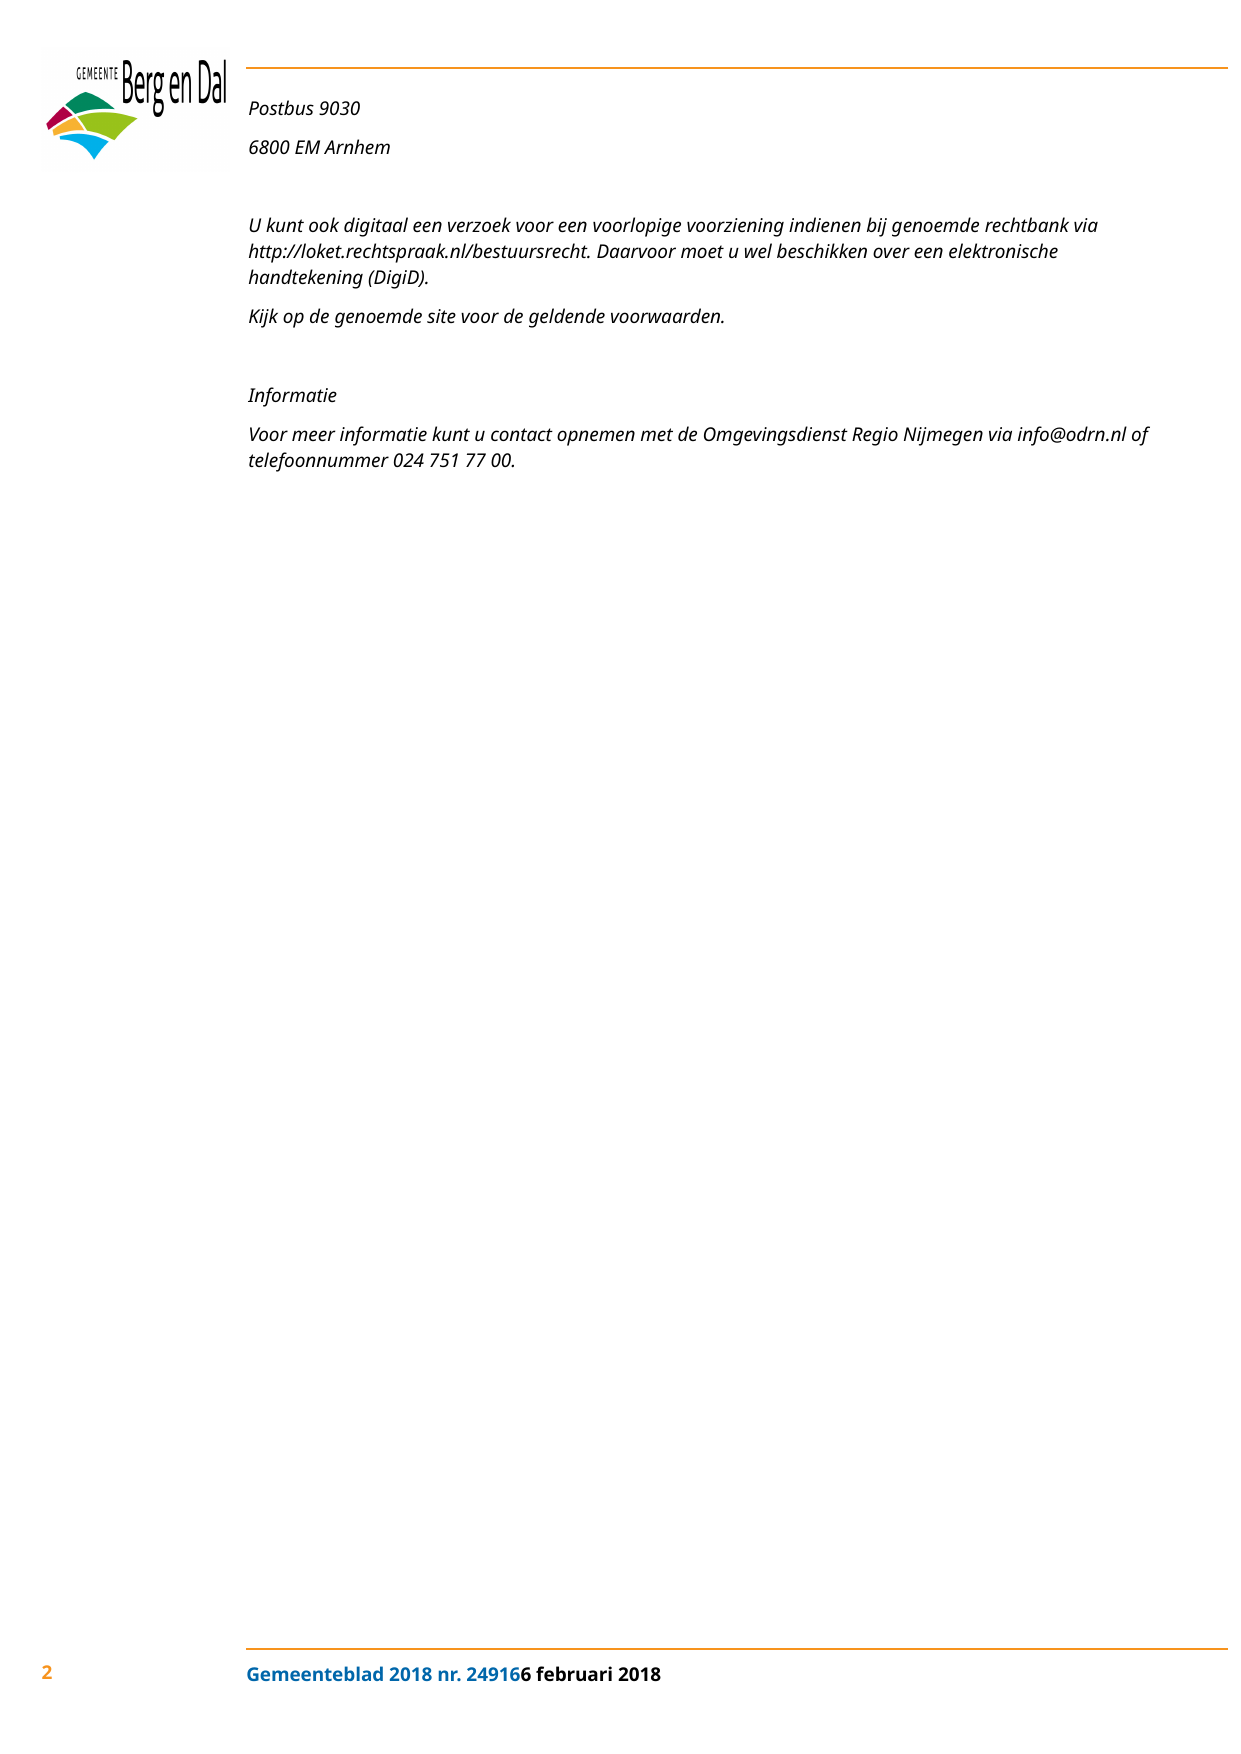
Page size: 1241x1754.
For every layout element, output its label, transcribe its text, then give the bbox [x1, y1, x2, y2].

text Kijk op de genoemde site voor de geldende voorwaarden. [248, 303, 1152, 329]
text Voor meer informatie kunt u contact opnemen met de Omgevingsdienst Regio Nijmegen via info@odrn.nl of telefoonnummer 024 751 77 00. [248, 421, 1152, 473]
text U kunt ook digitaal een verzoek voor een voorlopige voorziening indienen bij genoemde rechtbank via http://loket.rechtspraak.nl/bestuursrecht. Daarvoor moet u wel beschikken over een elektronische handtekening (DigiD). [248, 213, 1152, 290]
picture [41, 47, 231, 172]
text Informatie [248, 382, 1152, 408]
text Postbus 9030 [248, 95, 1152, 121]
text 6800 EM Arnhem [248, 134, 1152, 160]
